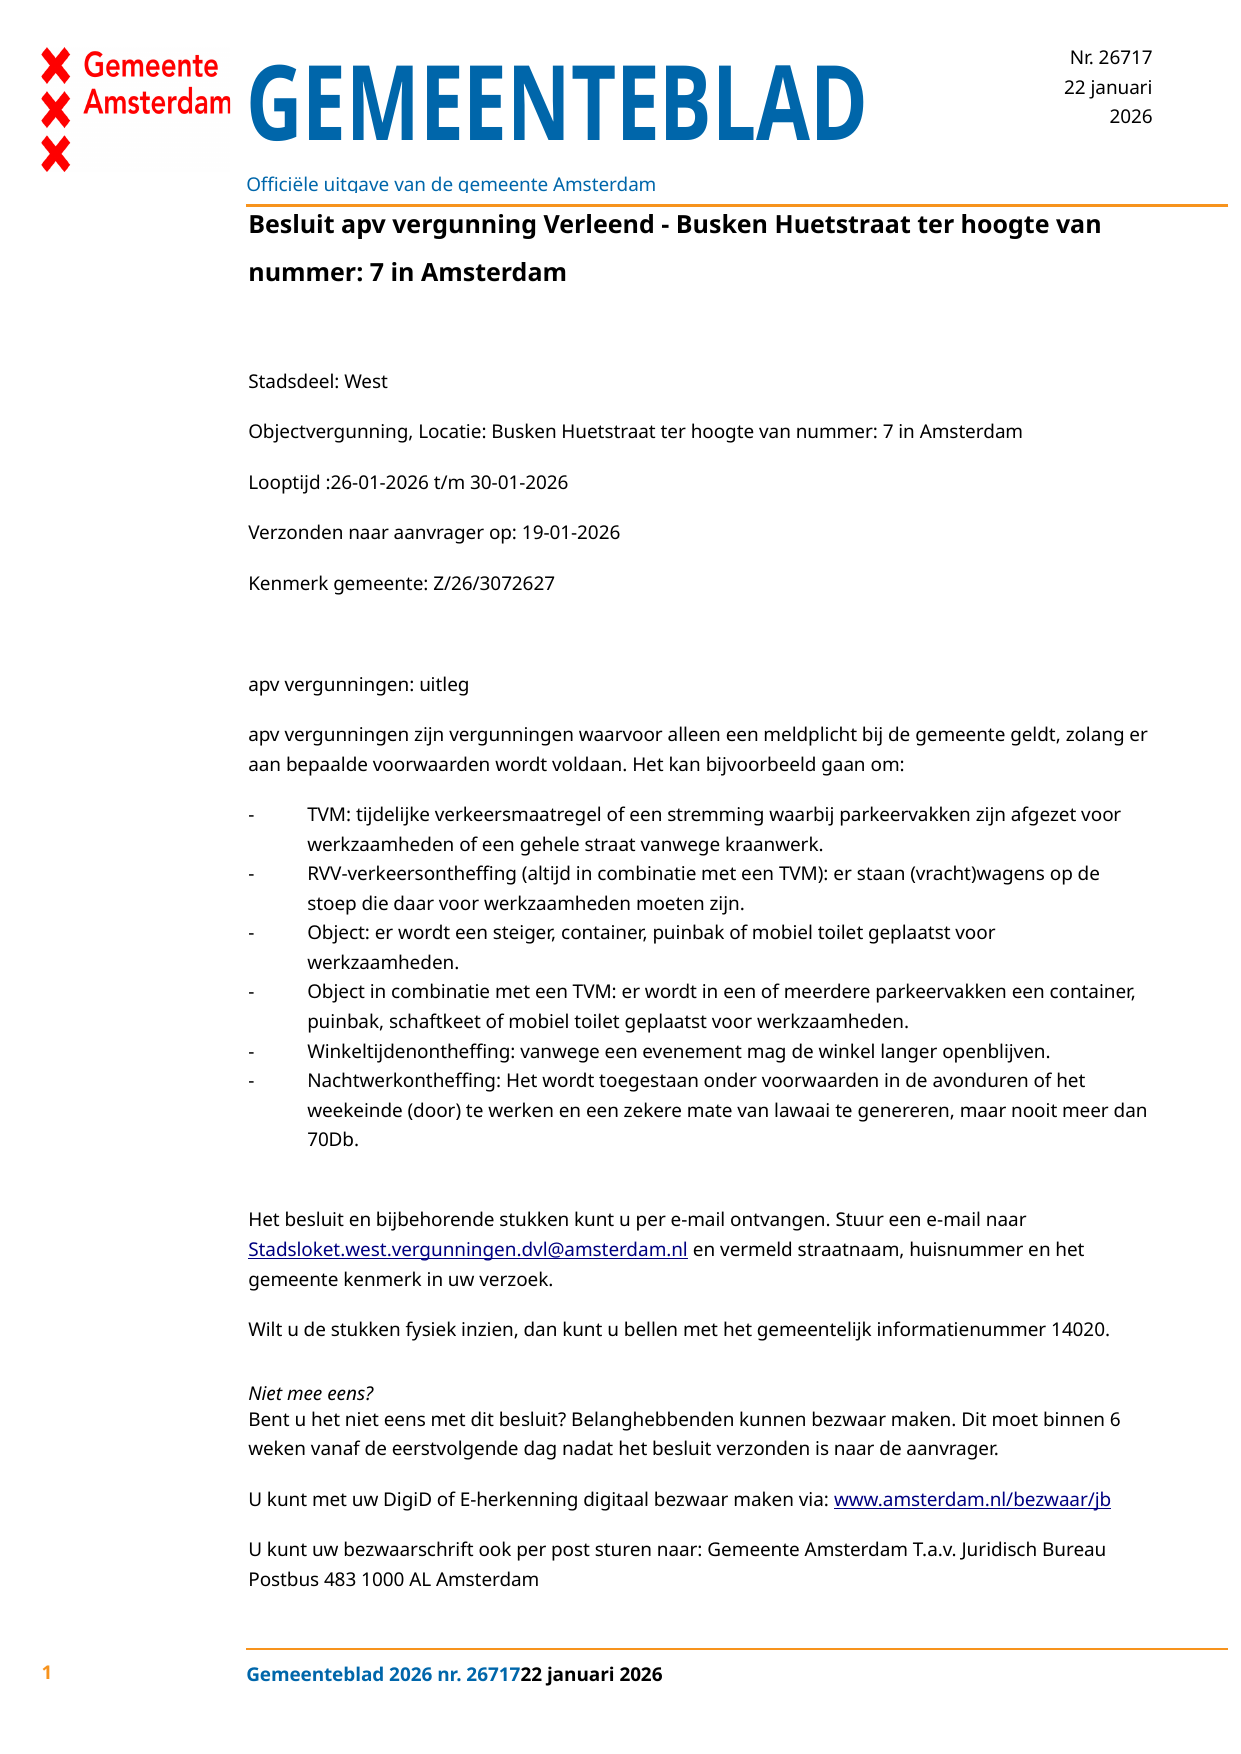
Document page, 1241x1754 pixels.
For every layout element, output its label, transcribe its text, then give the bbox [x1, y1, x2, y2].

list Object: er wordt een steiger, container, puinbak of mobiel toilet geplaatst voor werkzaamheden. [248, 919, 1152, 975]
text U kunt met uw DigiD of E-herkenning digitaal bezwaar maken via: www.amsterdam.nl/bezwaar/jb [248, 1486, 1152, 1512]
text Het besluit en bijbehorende stukken kunt u per e-mail ontvangen. Stuur een e-mail naar Stadsloket.west.vergunningen.dvl@amsterdam.nl en vermeld straatnaam, huisnummer en het gemeente kenmerk in uw verzoek. [248, 1207, 1152, 1292]
list TVM: tijdelijke verkeersmaatregel of een stremming waarbij parkeervakken zijn afgezet voor werkzaamheden of een gehele straat vanwege kraanwerk. [248, 801, 1152, 857]
list RVV-verkeersontheffing (altijd in combinatie met een TVM): er staan (vracht)wagens op de stoep die daar voor werkzaamheden moeten zijn. [248, 860, 1152, 916]
picture [41, 47, 231, 172]
text apv vergunningen zijn vergunningen waarvoor alleen een meldplicht bij de gemeente geldt, zolang er aan bepaalde voorwaarden wordt voldaan. Het kan bijvoorbeeld gaan om: [248, 721, 1152, 777]
list Nachtwerkontheffing: Het wordt toegestaan onder voorwaarden in de avonduren of het weekeinde (door) te werken en een zekere mate van lawaai te genereren, maar nooit meer dan 70Db. [248, 1067, 1152, 1152]
text Stadsdeel: West [248, 368, 1152, 394]
text Niet mee eens? [248, 1380, 1152, 1406]
list Object in combinatie met een TVM: er wordt in een of meerdere parkeervakken een container, puinbak, schaftkeet of mobiel toilet geplaatst voor werkzaamheden. [248, 979, 1152, 1034]
text U kunt uw bezwaarschrift ook per post sturen naar: Gemeente Amsterdam T.a.v. Juridisch Bureau Postbus 483 1000 AL Amsterdam [248, 1536, 1152, 1592]
list Winkeltijdenontheffing: vanwege een evenement mag de winkel langer openblijven. [248, 1038, 1152, 1064]
text Besluit apv vergunning Verleend - Busken Huetstraat ter hoogte van nummer: 7 in Amsterdam [248, 207, 1152, 288]
text Looptijd :26-01-2026 t/m 30-01-2026 [248, 469, 1152, 495]
text Kenmerk gemeente: Z/26/3072627 [248, 570, 1152, 596]
text Objectvergunning, Locatie: Busken Huetstraat ter hoogte van nummer: 7 in Amsterdam [248, 419, 1152, 444]
text Wilt u de stukken fysiek inzien, dan kunt u bellen met het gemeentelijk informatienummer 14020. [248, 1316, 1152, 1342]
text Bent u het niet eens met dit besluit? Belanghebbenden kunnen bezwaar maken. Dit moet binnen 6 weken vanaf de eerstvolgende dag nadat het besluit verzonden is naar de aanvrager. [248, 1406, 1152, 1461]
text Verzonden naar aanvrager op: 19-01-2026 [248, 519, 1152, 545]
text apv vergunningen: uitleg [248, 671, 1152, 697]
